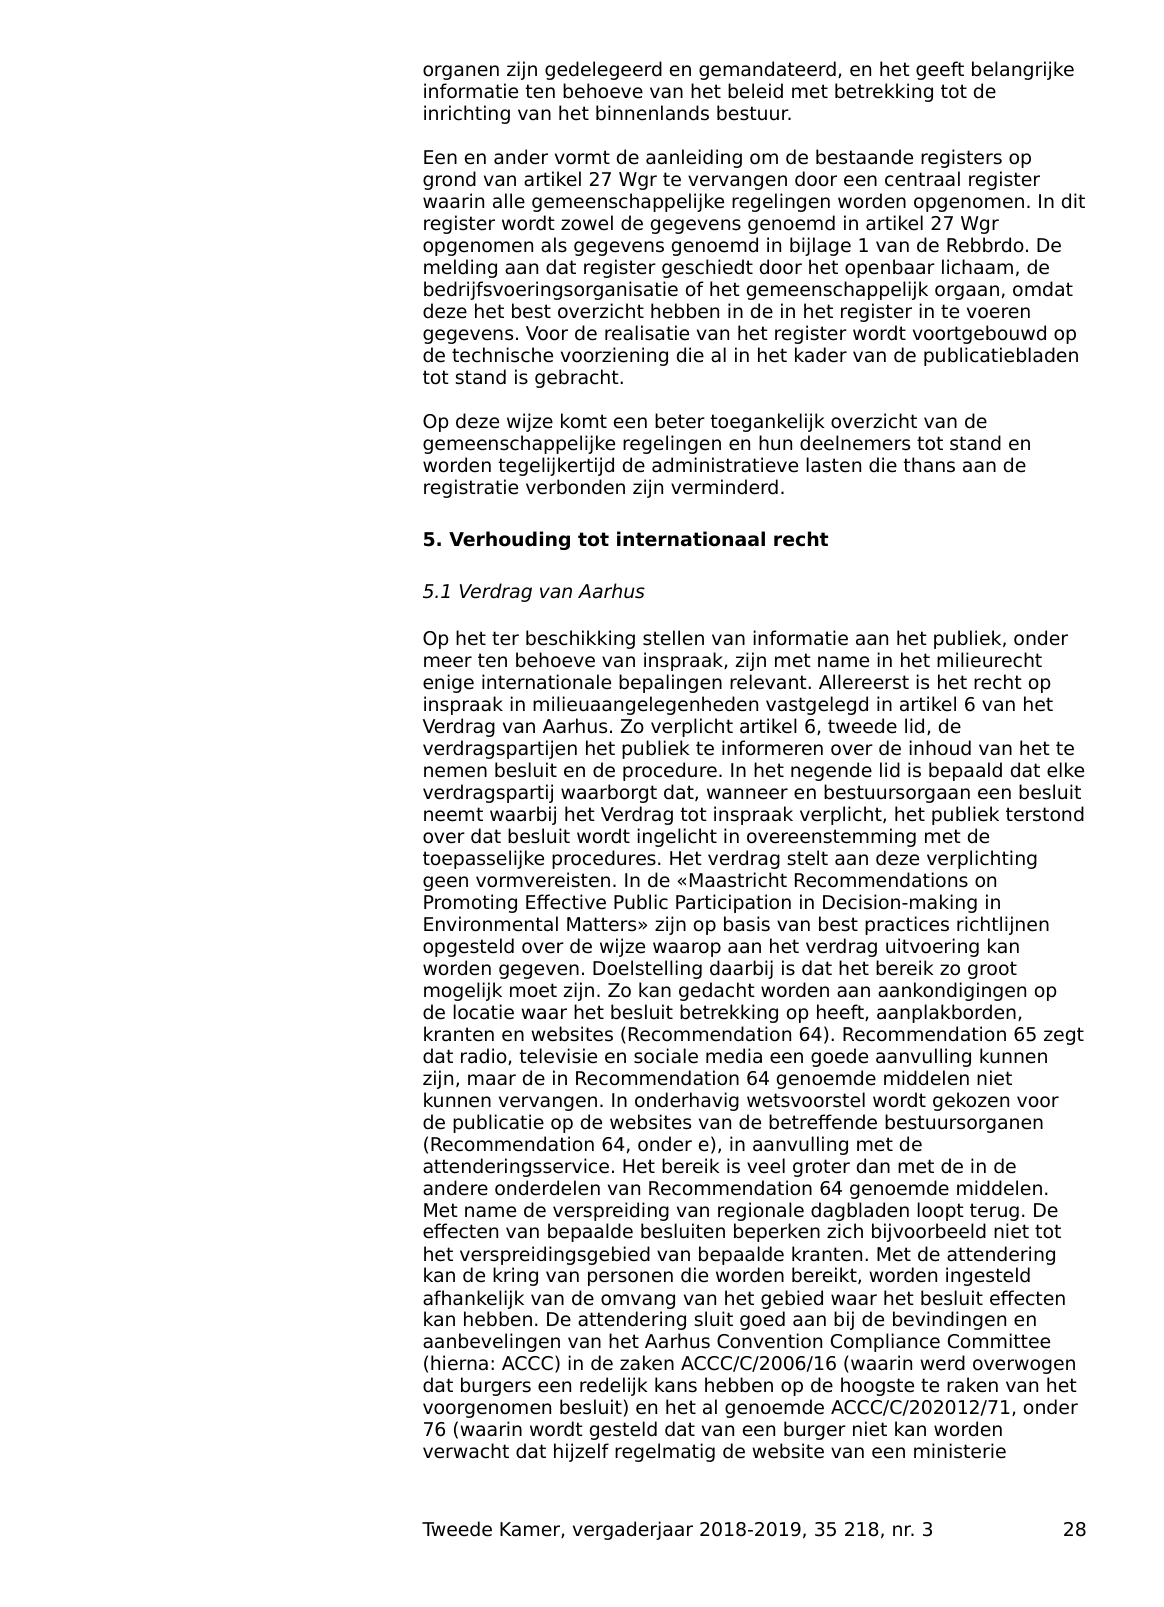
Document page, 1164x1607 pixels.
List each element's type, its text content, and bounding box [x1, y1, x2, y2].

subtitle 5. Verhouding tot internationaal recht [422, 529, 1087, 551]
text Op het ter beschikking stellen van informatie aan het publiek, onder meer ten behoeve van inspraak, zijn met name in het milieurecht enige internationale bepalingen relevant. Allereerst is het recht op inspraak in milieuaangelegenheden vastgelegd in artikel 6 van het Verdrag van Aarhus. Zo verplicht artikel 6, tweede lid, de verdragspartijen het publiek te informeren over de inhoud van het te nemen besluit en de procedure. In het negende lid is bepaald dat elke verdragspartij waarborgt dat, wanneer en bestuursorgaan een besluit neemt waarbij het Verdrag tot inspraak verplicht, het publiek terstond over dat besluit wordt ingelicht in overeenstemming met de toepasselijke procedures. Het verdrag stelt aan deze verplichting geen vormvereisten. In de «Maastricht Recommendations on Promoting Effective Public Participation in Decision-making in Environmental Matters» zijn op basis van best practices richtlijnen opgesteld over de wijze waarop aan het verdrag uitvoering kan worden gegeven. Doelstelling daarbij is dat het bereik zo groot mogelijk moet zijn. Zo kan gedacht worden aan aankondigingen op de locatie waar het besluit betrekking op heeft, aanplakborden, kranten en websites (Recommendation 64). Recommendation 65 zegt dat radio, televisie en sociale media een goede aanvulling kunnen zijn, maar de in Recommendation 64 genoemde middelen niet kunnen vervangen. In onderhavig wetsvoorstel wordt gekozen voor de publicatie op de websites van de betreffende bestuursorganen (Recommendation 64, onder e), in aanvulling met de attenderingsservice. Het bereik is veel groter dan met de in de andere onderdelen van Recommendation 64 genoemde middelen. Met name de verspreiding van regionale dagbladen loopt terug. De effecten van bepaalde besluiten beperken zich bijvoorbeeld niet tot het verspreidingsgebied van bepaalde kranten. Met de attendering kan de kring van personen die worden bereikt, worden ingesteld afhankelijk van de omvang van het gebied waar het besluit effecten kan hebben. De attendering sluit goed aan bij de bevindingen en aanbevelingen van het Aarhus Convention Compliance Committee (hierna: ACCC) in de zaken ACCC/C/2006/16 (waarin werd overwogen dat burgers een redelijk kans hebben op de hoogste te raken van het voorgenomen besluit) en het al genoemde ACCC/C/202012/71, onder 76 (waarin wordt gesteld dat van een burger niet kan worden verwacht dat hijzelf regelmatig de website van een ministerie [422, 628, 1087, 1463]
text Een en ander vormt de aanleiding om de bestaande registers op grond van artikel 27 Wgr te vervangen door een centraal register waarin alle gemeenschappelijke regelingen worden opgenomen. In dit register wordt zowel de gegevens genoemd in artikel 27 Wgr opgenomen als gegevens genoemd in bijlage 1 van de Rebbrdo. De melding aan dat register geschiedt door het openbaar lichaam, de bedrijfsvoeringsorganisatie of het gemeenschappelijk orgaan, omdat deze het best overzicht hebben in de in het register in te voeren gegevens. Voor de realisatie van het register wordt voortgebouwd op de technische voorziening die al in het kader van de publicatiebladen tot stand is gebracht. [422, 147, 1087, 389]
subtitle 5.1 Verdrag van Aarhus [422, 581, 1087, 603]
text organen zijn gedelegeerd en gemandateerd, en het geeft belangrijke informatie ten behoeve van het beleid met betrekking tot de inrichting van het binnenlands bestuur. [422, 59, 1087, 125]
text Op deze wijze komt een beter toegankelijk overzicht van de gemeenschappelijke regelingen en hun deelnemers tot stand en worden tegelijkertijd de administratieve lasten die thans aan de registratie verbonden zijn verminderd. [422, 411, 1087, 499]
